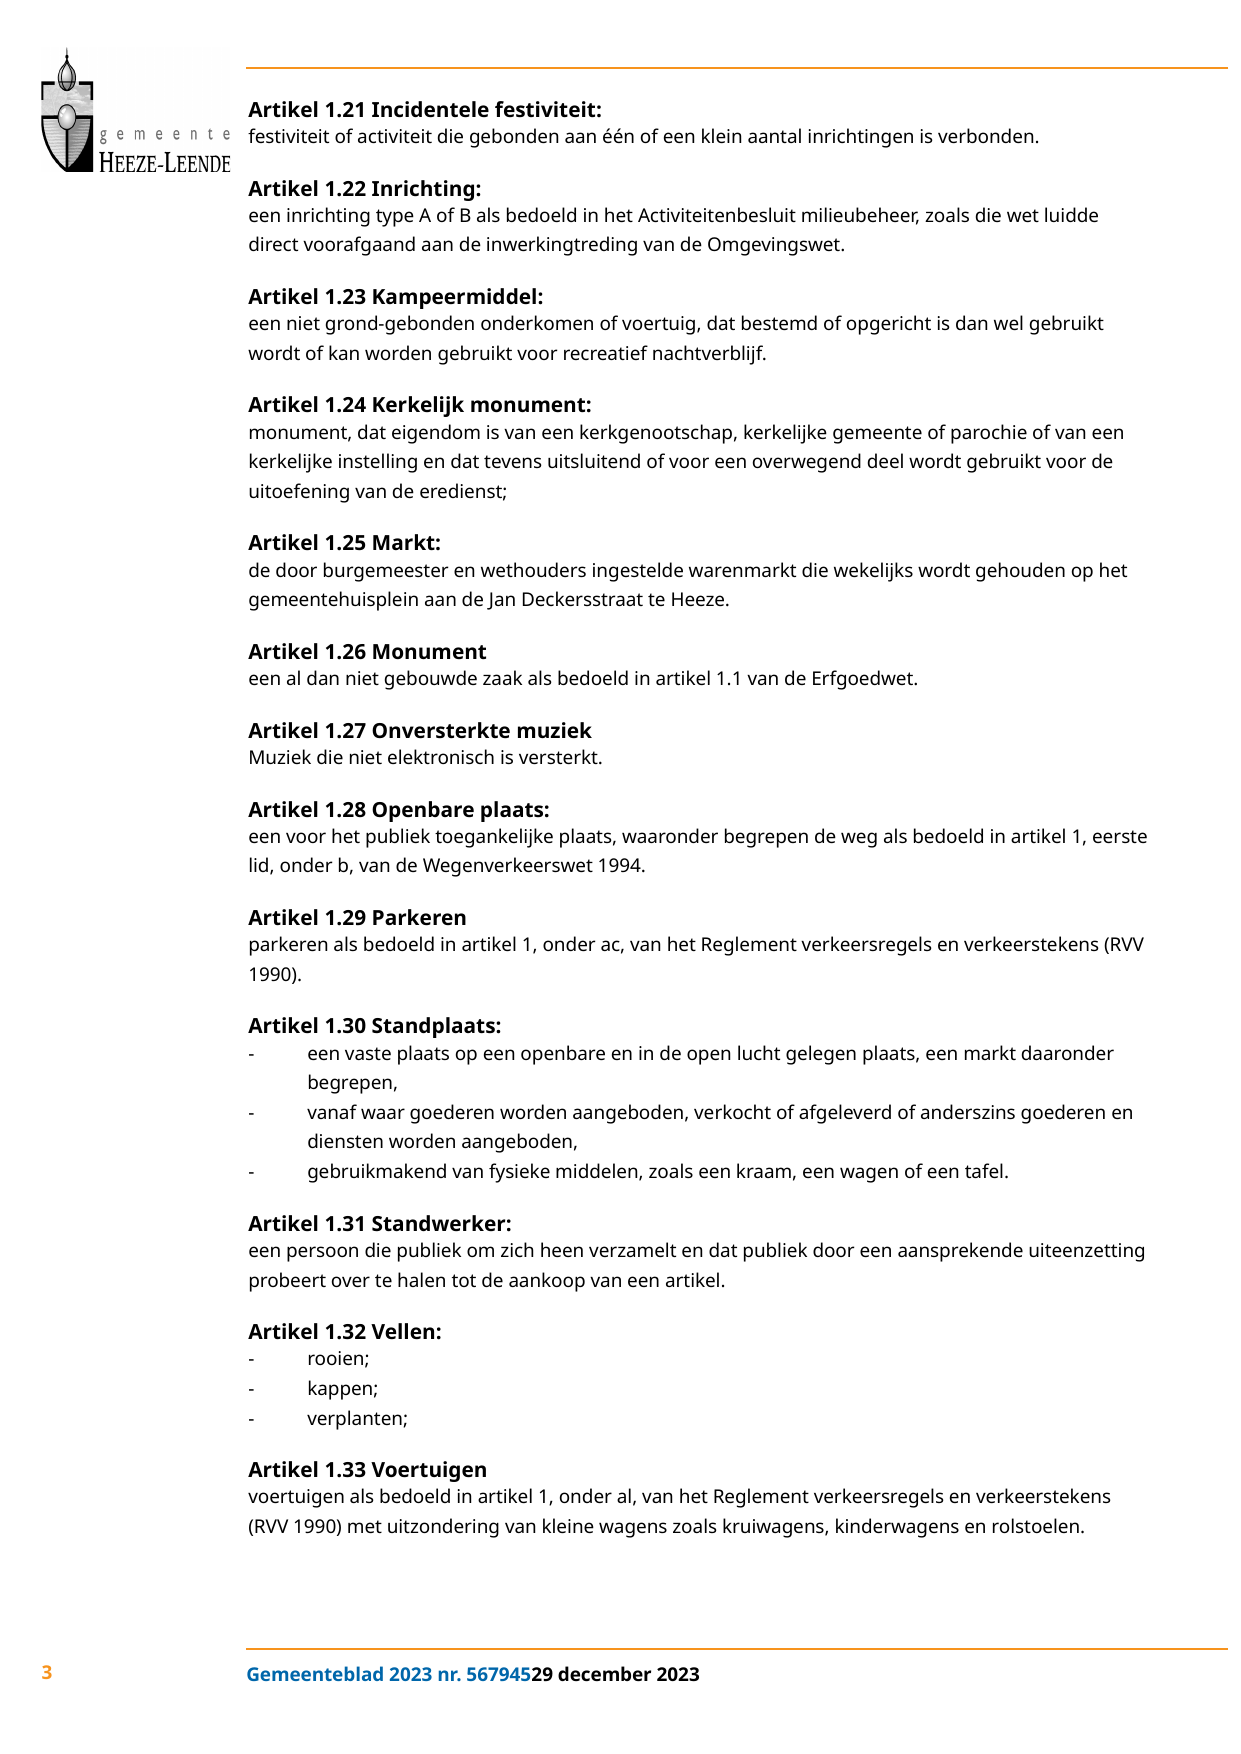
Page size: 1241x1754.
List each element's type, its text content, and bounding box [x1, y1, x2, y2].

list kappen; [248, 1375, 1152, 1401]
text parkeren als bedoeld in artikel 1, onder ac, van het Reglement verkeersregels en verkeerstekens (RVV 1990). [248, 932, 1152, 987]
text Artikel 1.30 Standplaats: [248, 1012, 1152, 1040]
text voertuigen als bedoeld in artikel 1, onder al, van het Reglement verkeersregels en verkeerstekens (RVV 1990) met uitzondering van kleine wagens zoals kruiwagens, kinderwagens en rolstoelen. [248, 1484, 1152, 1539]
text een voor het publiek toegankelijke plaats, waaronder begrepen de weg als bedoeld in artikel 1, eerste lid, onder b, van de Wegenverkeerswet 1994. [248, 823, 1152, 878]
text Muziek die niet elektronisch is versterkt. [248, 744, 1152, 770]
text Artikel 1.28 Openbare plaats: [248, 795, 1152, 823]
text Artikel 1.27 Onversterkte muziek [248, 716, 1152, 744]
text Artikel 1.32 Vellen: [248, 1317, 1152, 1346]
text Artikel 1.33 Voertuigen [248, 1455, 1152, 1484]
text Artikel 1.26 Monument [248, 637, 1152, 665]
list een vaste plaats op een openbare en in de open lucht gelegen plaats, een markt daaronder begrepen, [248, 1040, 1152, 1095]
list verplanten; [248, 1405, 1152, 1431]
list gebruikmakend van fysieke middelen, zoals een kraam, een wagen of een tafel. [248, 1158, 1152, 1184]
text de door burgemeester en wethouders ingestelde warenmarkt die wekelijks wordt gehouden op het gemeentehuisplein aan de Jan Deckersstraat te Heeze. [248, 557, 1152, 612]
text festiviteit of activiteit die gebonden aan één of een klein aantal inrichtingen is verbonden. [248, 123, 1152, 149]
text Artikel 1.24 Kerkelijk monument: [248, 391, 1152, 419]
text een niet grond-gebonden onderkomen of voertuig, dat bestemd of opgericht is dan wel gebruikt wordt of kan worden gebruikt voor recreatief nachtverblijf. [248, 311, 1152, 366]
text Artikel 1.23 Kampeermiddel: [248, 282, 1152, 311]
list vanaf waar goederen worden aangeboden, verkocht of afgeleverd of anderszins goederen en diensten worden aangeboden, [248, 1099, 1152, 1154]
text Artikel 1.22 Inrichting: [248, 174, 1152, 202]
text Artikel 1.29 Parkeren [248, 903, 1152, 932]
text Artikel 1.31 Standwerker: [248, 1209, 1152, 1237]
list rooien; [248, 1346, 1152, 1371]
text monument, dat eigendom is van een kerkgenootschap, kerkelijke gemeente of parochie of van een kerkelijke instelling en dat tevens uitsluitend of voor een overwegend deel wordt gebruikt voor de uitoefening van de eredienst; [248, 419, 1152, 504]
text een al dan niet gebouwde zaak als bedoeld in artikel 1.1 van de Erfgoedwet. [248, 665, 1152, 691]
text een inrichting type A of B als bedoeld in het Activiteitenbesluit milieubeheer, zoals die wet luidde direct voorafgaand aan de inwerkingtreding van de Omgevingswet. [248, 202, 1152, 257]
text Artikel 1.21 Incidentele festiviteit: [248, 95, 1152, 123]
text Artikel 1.25 Markt: [248, 528, 1152, 557]
picture [41, 47, 231, 172]
text een persoon die publiek om zich heen verzamelt en dat publiek door een aansprekende uiteenzetting probeert over te halen tot de aankoop van een artikel. [248, 1237, 1152, 1292]
